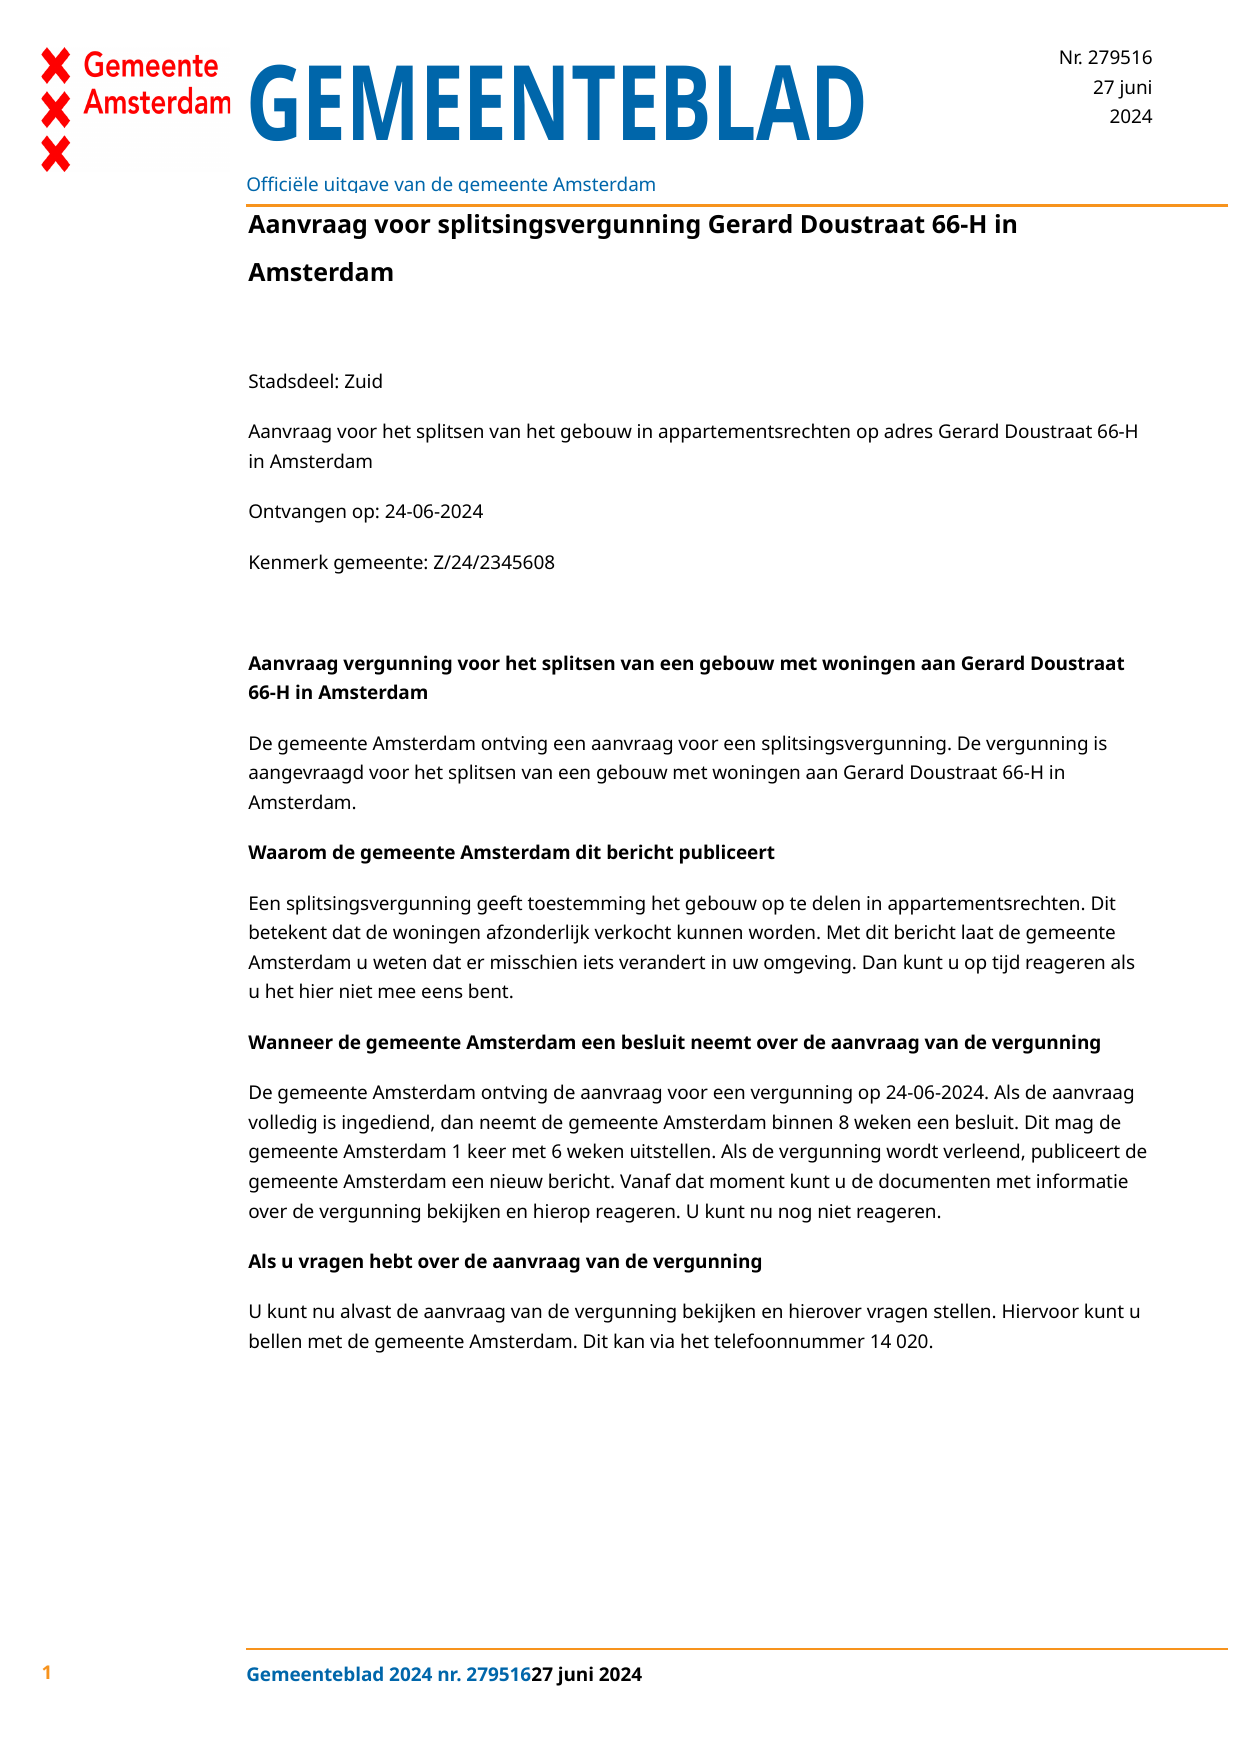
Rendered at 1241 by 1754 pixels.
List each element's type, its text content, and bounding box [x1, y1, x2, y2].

text Aanvraag vergunning voor het splitsen van een gebouw met woningen aan Gerard Doustraat 66-H in Amsterdam [248, 650, 1152, 705]
text De gemeente Amsterdam ontving een aanvraag voor een splitsingsvergunning. De vergunning is aangevraagd voor het splitsen van een gebouw met woningen aan Gerard Doustraat 66-H in Amsterdam. [248, 730, 1152, 815]
text Stadsdeel: Zuid [248, 368, 1152, 394]
text Aanvraag voor splitsingsvergunning Gerard Doustraat 66-H in Amsterdam [248, 207, 1152, 288]
text Als u vragen hebt over de aanvraag van de vergunning [248, 1248, 1152, 1274]
text De gemeente Amsterdam ontving de aanvraag voor een vergunning op 24-06-2024. Als de aanvraag volledig is ingediend, dan neemt de gemeente Amsterdam binnen 8 weken een besluit. Dit mag de gemeente Amsterdam 1 keer met 6 weken uitstellen. Als de vergunning wordt verleend, publiceert de gemeente Amsterdam een nieuw bericht. Vanaf dat moment kunt u de documenten met informatie over de vergunning bekijken en hierop reageren. U kunt nu nog niet reageren. [248, 1079, 1152, 1224]
text Aanvraag voor het splitsen van het gebouw in appartementsrechten op adres Gerard Doustraat 66-H in Amsterdam [248, 419, 1152, 474]
text Waarom de gemeente Amsterdam dit bericht publiceert [248, 839, 1152, 865]
text U kunt nu alvast de aanvraag van de vergunning bekijken en hierover vragen stellen. Hiervoor kunt u bellen met de gemeente Amsterdam. Dit kan via het telefoonnummer 14 020. [248, 1299, 1152, 1354]
text Een splitsingsvergunning geeft toestemming het gebouw op te delen in appartementsrechten. Dit betekent dat de woningen afzonderlijk verkocht kunnen worden. Met dit bericht laat de gemeente Amsterdam u weten dat er misschien iets verandert in uw omgeving. Dan kunt u op tijd reageren als u het hier niet mee eens bent. [248, 890, 1152, 1004]
text Kenmerk gemeente: Z/24/2345608 [248, 549, 1152, 575]
text Ontvangen op: 24-06-2024 [248, 499, 1152, 524]
text Wanneer de gemeente Amsterdam een besluit neemt over de aanvraag van de vergunning [248, 1029, 1152, 1055]
picture [41, 47, 231, 172]
